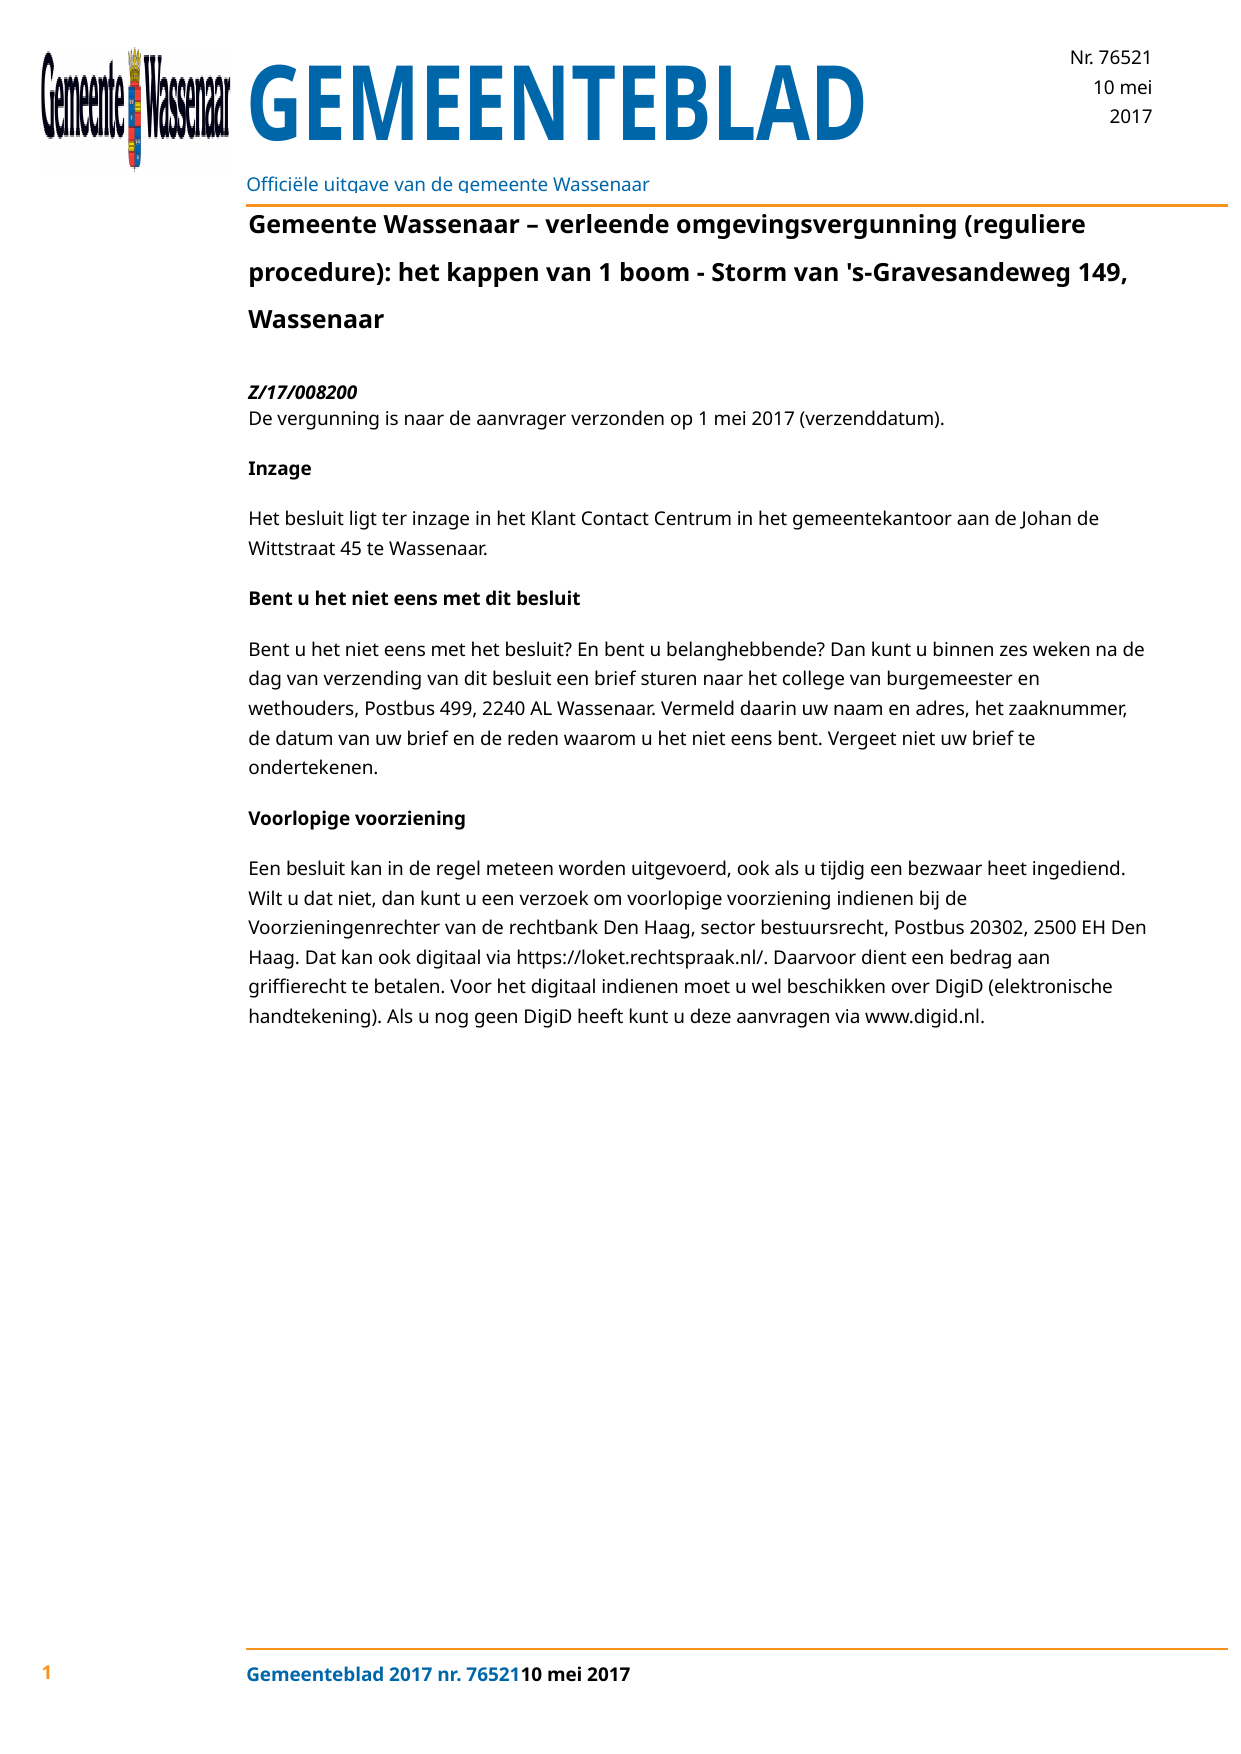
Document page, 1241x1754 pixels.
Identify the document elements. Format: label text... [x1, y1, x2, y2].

text Inzage [248, 455, 1152, 481]
text Voorlopige voorziening [248, 805, 1152, 831]
text De vergunning is naar de aanvrager verzonden op 1 mei 2017 (verzenddatum). [248, 405, 1152, 431]
text Een besluit kan in de regel meteen worden uitgevoerd, ook als u tijdig een bezwaar heet ingediend. Wilt u dat niet, dan kunt u een verzoek om voorlopige voorziening indienen bij de Voorzieningenrechter van de rechtbank Den Haag, sector bestuursrecht, Postbus 20302, 2500 EH Den Haag. Dat kan ook digitaal via https://loket.rechtspraak.nl/. Daarvoor dient een bedrag aan griffierecht te betalen. Voor het digitaal indienen moet u wel beschikken over DigiD (elektronische handtekening). Als u nog geen DigiD heeft kunt u deze aanvragen via www.digid.nl. [248, 855, 1152, 1029]
text Bent u het niet eens met het besluit? En bent u belanghebbende? Dan kunt u binnen zes weken na de dag van verzending van dit besluit een brief sturen naar het college van burgemeester en wethouders, Postbus 499, 2240 AL Wassenaar. Vermeld daarin uw naam en adres, het zaaknummer, de datum van uw brief en de reden waarom u het niet eens bent. Vergeet niet uw brief te ondertekenen. [248, 636, 1152, 780]
text Gemeente Wassenaar – verleende omgevingsvergunning (reguliere procedure): het kappen van 1 boom - Storm van 's-Gravesandeweg 149, Wassenaar [248, 207, 1152, 336]
text Het besluit ligt ter inzage in het Klant Contact Centrum in het gemeentekantoor aan de Johan de Wittstraat 45 te Wassenaar. [248, 506, 1152, 561]
picture [41, 47, 231, 172]
text Z/17/008200 [248, 379, 1152, 405]
text Bent u het niet eens met dit besluit [248, 586, 1152, 611]
